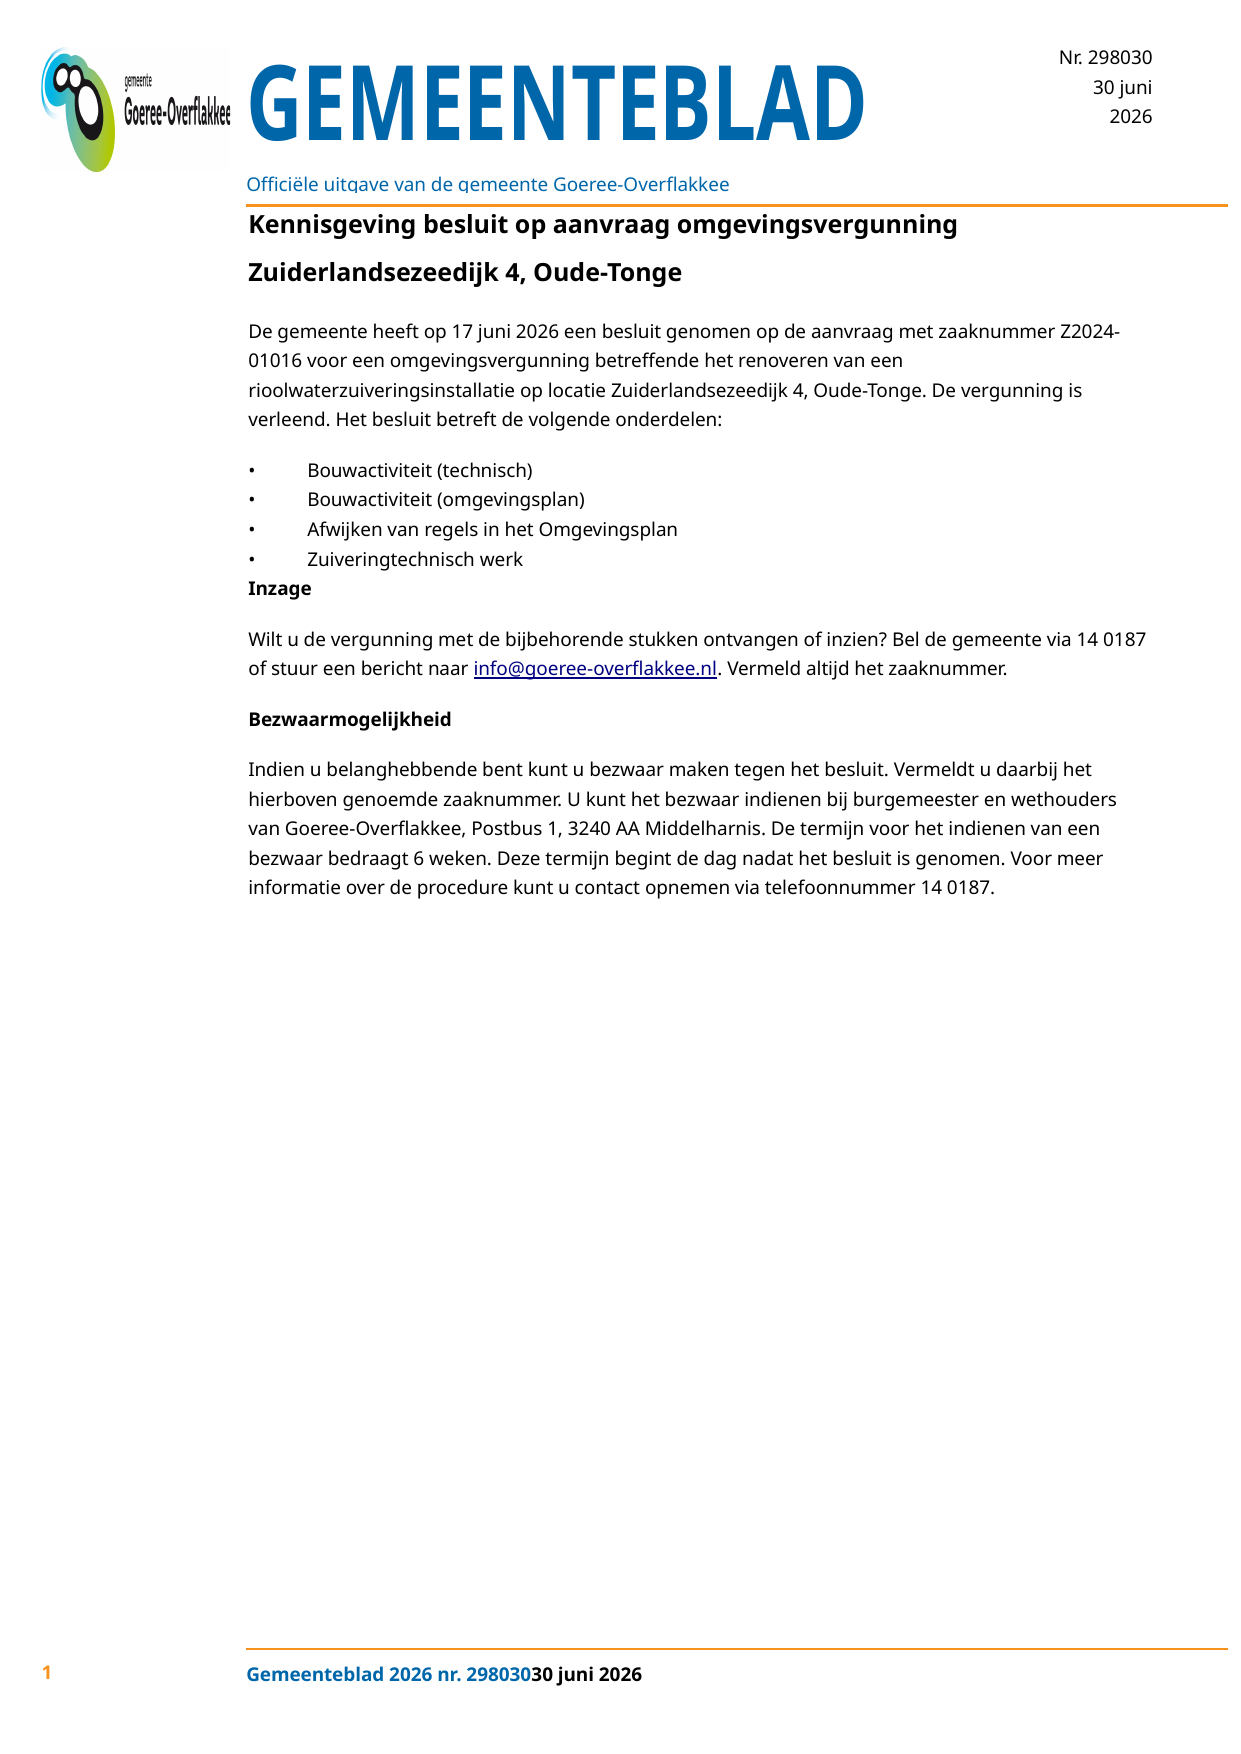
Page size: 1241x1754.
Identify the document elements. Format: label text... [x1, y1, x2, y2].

list Afwijken van regels in het Omgevingsplan [248, 516, 1152, 542]
text Bezwaarmogelijkheid [248, 706, 1152, 732]
list Bouwactiviteit (technisch) [248, 457, 1152, 483]
text Kennisgeving besluit op aanvraag omgevingsvergunning Zuiderlandsezeedijk 4, Oude-Tonge [248, 207, 1152, 288]
text Indien u belanghebbende bent kunt u bezwaar maken tegen het besluit. Vermeldt u daarbij het hierboven genoemde zaaknummer. U kunt het bezwaar indienen bij burgemeester en wethouders van Goeree-Overflakkee, Postbus 1, 3240 AA Middelharnis. De termijn voor het indienen van een bezwaar bedraagt 6 weken. Deze termijn begint de dag nadat het besluit is genomen. Voor meer informatie over de procedure kunt u contact opnemen via telefoonnummer 14 0187. [248, 756, 1152, 900]
picture [41, 47, 231, 172]
list Zuiveringtechnisch werk [248, 546, 1152, 572]
text Wilt u de vergunning met de bijbehorende stukken ontvangen of inzien? Bel de gemeente via 14 0187 of stuur een bericht naar info@goeree-overflakkee.nl. Vermeld altijd het zaaknummer. [248, 626, 1152, 681]
text Inzage [248, 575, 1152, 601]
list Bouwactiviteit (omgevingsplan) [248, 487, 1152, 512]
text De gemeente heeft op 17 juni 2026 een besluit genomen op de aanvraag met zaaknummer Z2024-01016 voor een omgevingsvergunning betreffende het renoveren van een rioolwaterzuiveringsinstallatie op locatie Zuiderlandsezeedijk 4, Oude-Tonge. De vergunning is verleend. Het besluit betreft de volgende onderdelen: [248, 318, 1152, 432]
